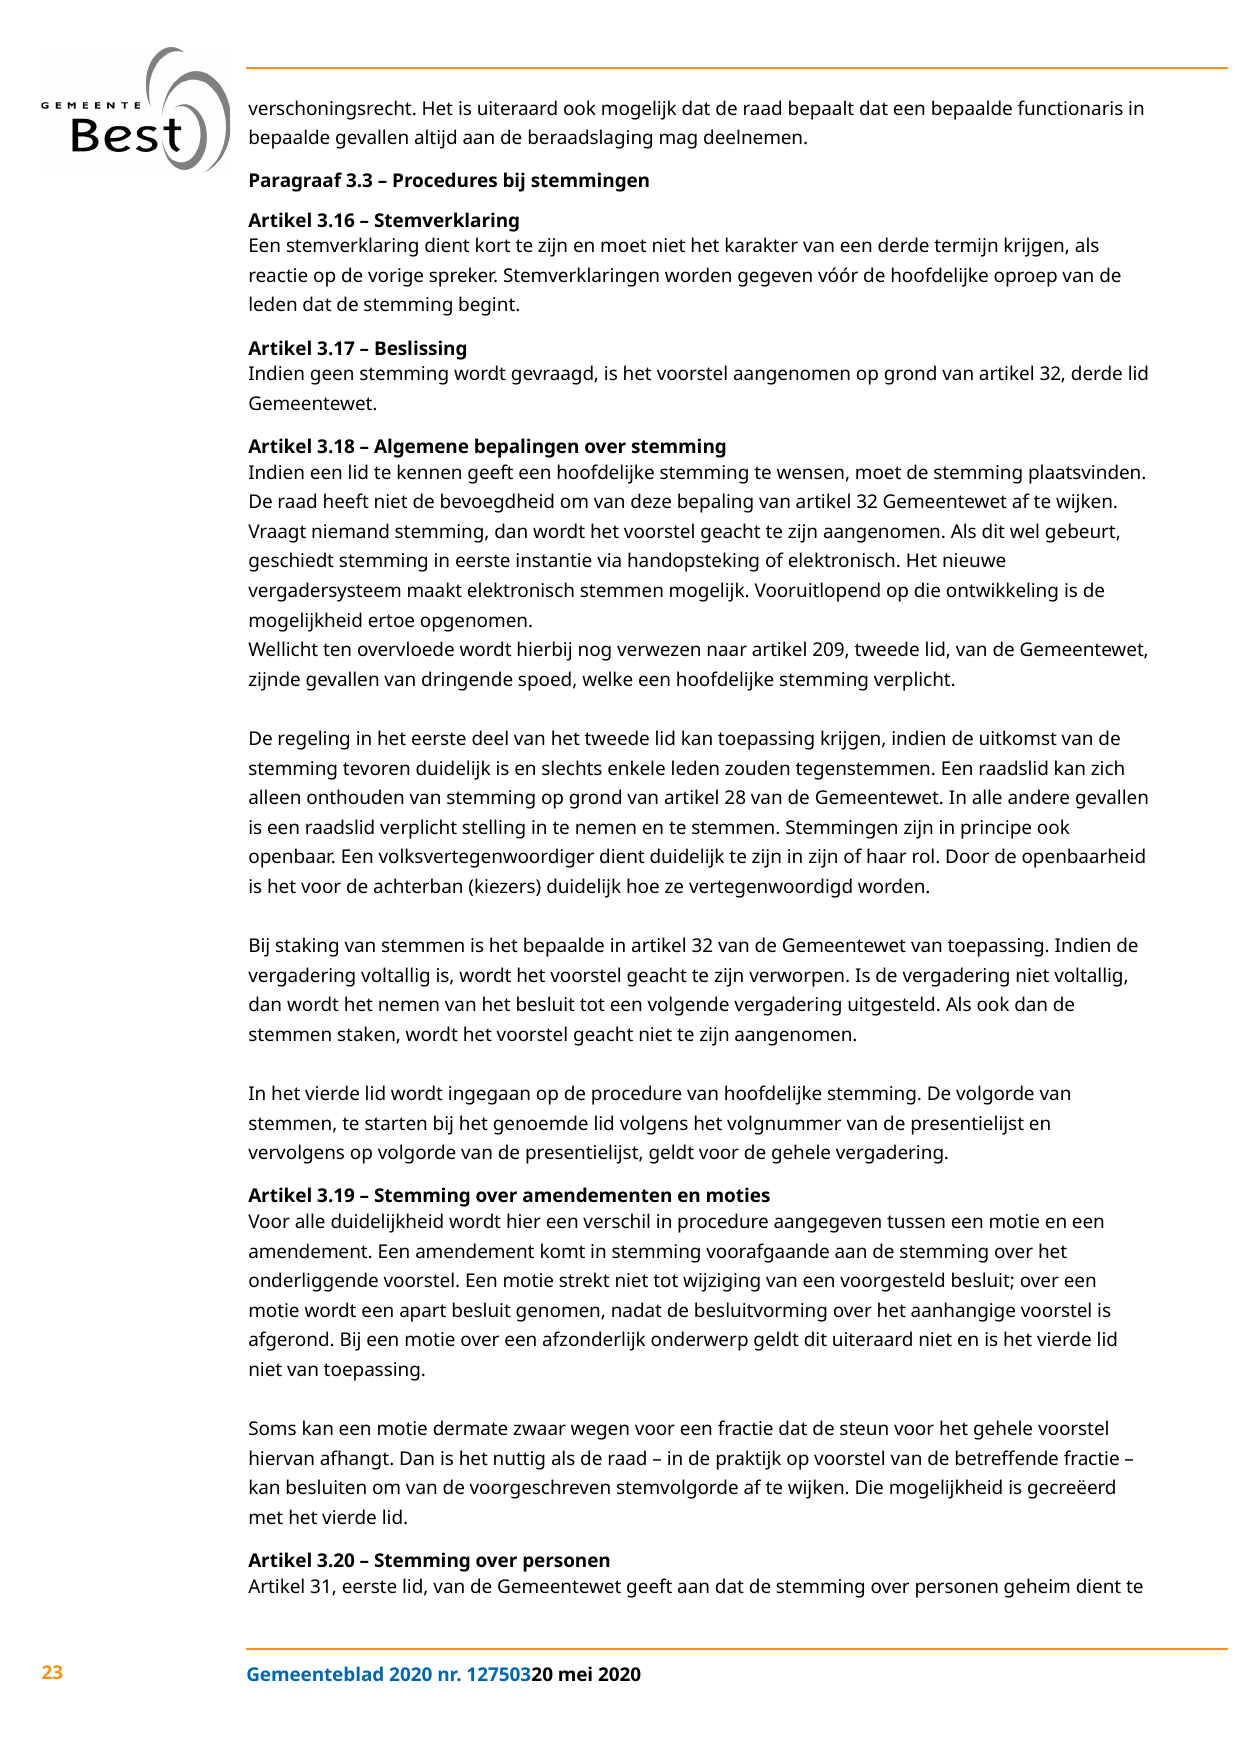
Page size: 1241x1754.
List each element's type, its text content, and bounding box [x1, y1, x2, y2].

text De regeling in het eerste deel van het tweede lid kan toepassing krijgen, indien de uitkomst van de stemming tevoren duidelijk is en slechts enkele leden zouden tegenstemmen. Een raadslid kan zich alleen onthouden van stemming op grond van artikel 28 van de Gemeentewet. In alle andere gevallen is een raadslid verplicht stelling in te nemen en te stemmen. Stemmingen zijn in principe ook openbaar. Een volksvertegenwoordiger dient duidelijk te zijn in zijn of haar rol. Door de openbaarheid is het voor de achterban (kiezers) duidelijk hoe ze vertegenwoordigd worden. [248, 725, 1152, 899]
text Wellicht ten overvloede wordt hierbij nog verwezen naar artikel 209, tweede lid, van de Gemeentewet, zijnde gevallen van dringende spoed, welke een hoofdelijke stemming verplicht. [248, 636, 1152, 692]
text Artikel 3.19 – Stemming over amendementen en moties [248, 1182, 1152, 1208]
text Artikel 3.16 – Stemverklaring [248, 207, 1152, 232]
text Een stemverklaring dient kort te zijn en moet niet het karakter van een derde termijn krijgen, als reactie op de vorige spreker. Stemverklaringen worden gegeven vóór de hoofdelijke oproep van de leden dat de stemming begint. [248, 232, 1152, 317]
text Bij staking van stemmen is het bepaalde in artikel 32 van de Gemeentewet van toepassing. Indien de vergadering voltallig is, wordt het voorstel geacht te zijn verworpen. Is de vergadering niet voltallig, dan wordt het nemen van het besluit tot een volgende vergadering uitgesteld. Als ook dan de stemmen staken, wordt het voorstel geacht niet te zijn aangenomen. [248, 932, 1152, 1047]
text In het vierde lid wordt ingegaan op de procedure van hoofdelijke stemming. De volgorde van stemmen, te starten bij het genoemde lid volgens het volgnummer van de presentielijst en vervolgens op volgorde van de presentielijst, geldt voor de gehele vergadering. [248, 1080, 1152, 1165]
text Paragraaf 3.3 – Procedures bij stemmingen [248, 167, 1152, 193]
text Artikel 3.18 – Algemene bepalingen over stemming [248, 433, 1152, 459]
text Soms kan een motie dermate zwaar wegen voor een fractie dat de steun voor het gehele voorstel hiervan afhangt. Dan is het nuttig als de raad – in de praktijk op voorstel van de betreffende fractie – kan besluiten om van de voorgeschreven stemvolgorde af te wijken. Die mogelijkheid is gecreëerd met het vierde lid. [248, 1415, 1152, 1530]
text verschoningsrecht. Het is uiteraard ook mogelijk dat de raad bepaalt dat een bepaalde functionaris in bepaalde gevallen altijd aan de beraadslaging mag deelnemen. [248, 95, 1152, 150]
picture [41, 47, 231, 172]
text Indien een lid te kennen geeft een hoofdelijke stemming te wensen, moet de stemming plaatsvinden. De raad heeft niet de bevoegdheid om van deze bepaling van artikel 32 Gemeentewet af te wijken. Vraagt niemand stemming, dan wordt het voorstel geacht te zijn aangenomen. Als dit wel gebeurt, geschiedt stemming in eerste instantie via handopsteking of elektronisch. Het nieuwe vergadersysteem maakt elektronisch stemmen mogelijk. Vooruitlopend op die ontwikkeling is de mogelijkheid ertoe opgenomen. [248, 459, 1152, 633]
text Artikel 3.17 – Beslissing [248, 335, 1152, 361]
text Artikel 3.20 – Stemming over personen [248, 1547, 1152, 1573]
text Artikel 31, eerste lid, van de Gemeentewet geeft aan dat de stemming over personen geheim dient te [248, 1573, 1152, 1599]
text Indien geen stemming wordt gevraagd, is het voorstel aangenomen op grond van artikel 32, derde lid Gemeentewet. [248, 361, 1152, 416]
text Voor alle duidelijkheid wordt hier een verschil in procedure aangegeven tussen een motie en een amendement. Een amendement komt in stemming voorafgaande aan de stemming over het onderliggende voorstel. Een motie strekt niet tot wijziging van een voorgesteld besluit; over een motie wordt een apart besluit genomen, nadat de besluitvorming over het aanhangige voorstel is afgerond. Bij een motie over een afzonderlijk onderwerp geldt dit uiteraard niet en is het vierde lid niet van toepassing. [248, 1208, 1152, 1382]
